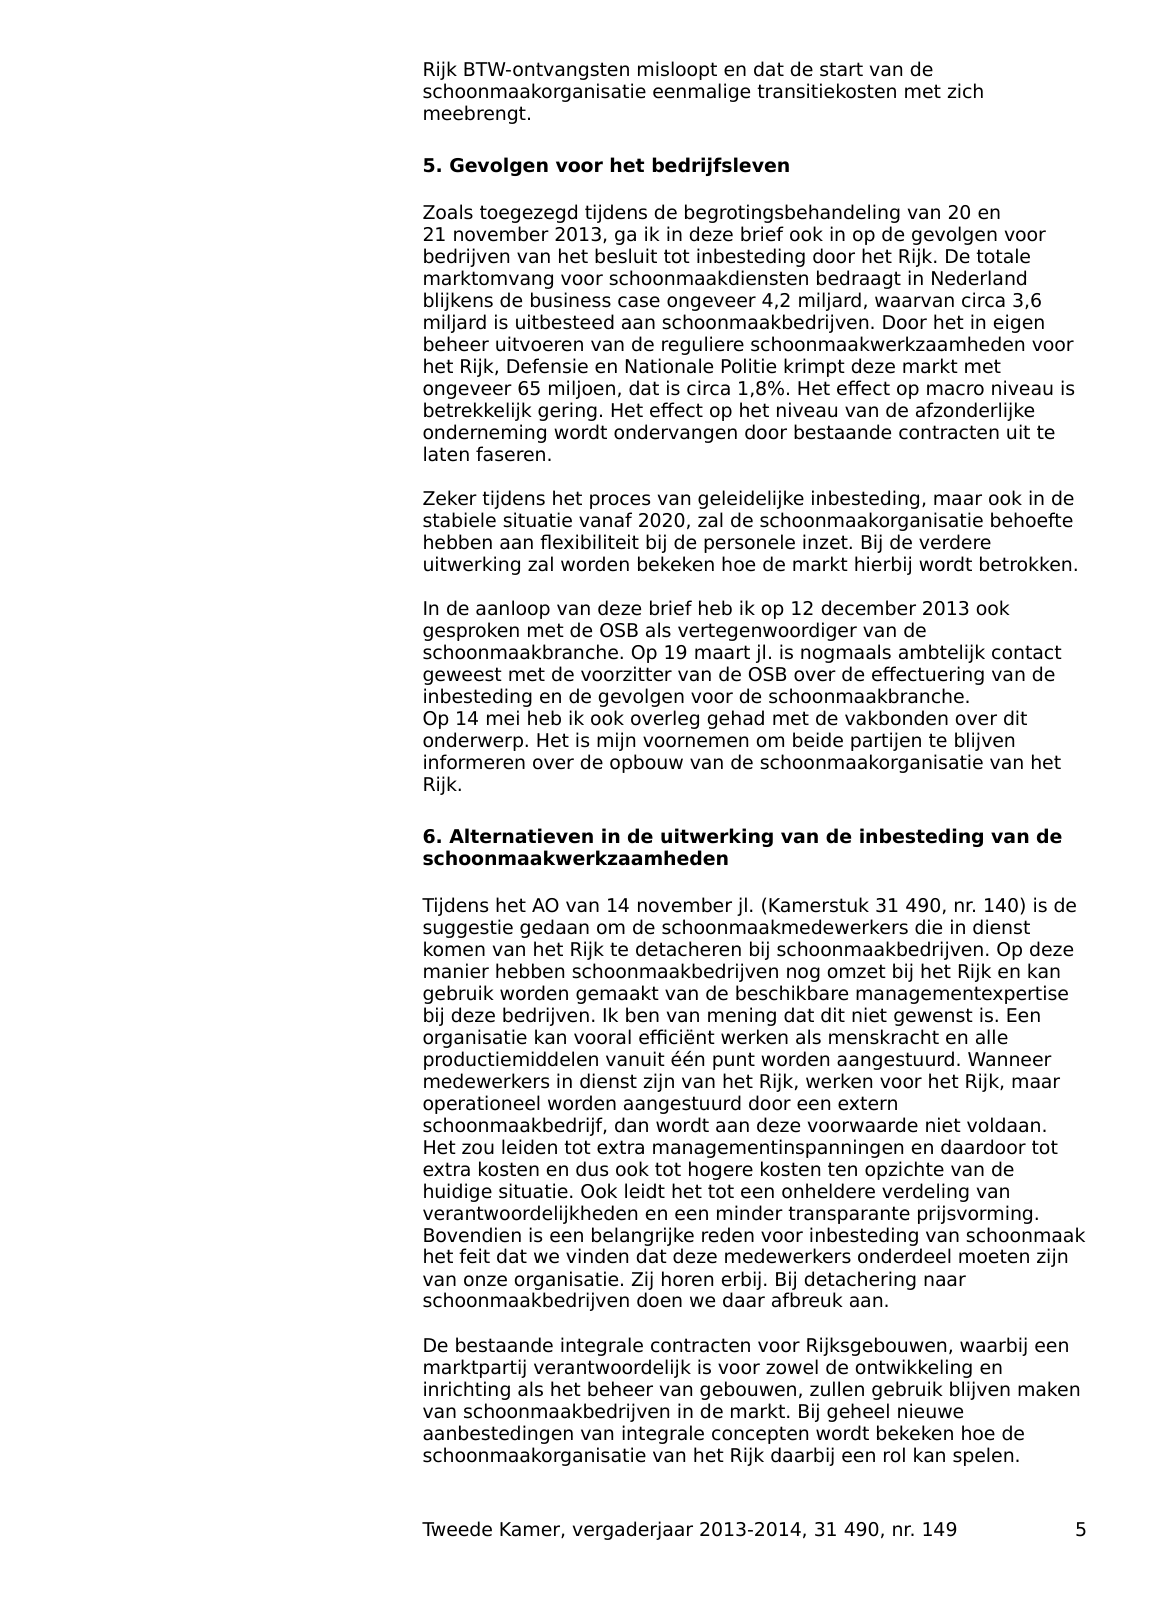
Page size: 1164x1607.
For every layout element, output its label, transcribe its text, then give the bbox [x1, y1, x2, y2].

subtitle 6. Alternatieven in de uitwerking van de inbesteding van de schoonmaakwerkzaamheden [422, 826, 1087, 870]
text Zeker tijdens het proces van geleidelijke inbesteding, maar ook in de stabiele situatie vanaf 2020, zal de schoonmaakorganisatie behoefte hebben aan flexibiliteit bij de personele inzet. Bij de verdere uitwerking zal worden bekeken hoe de markt hierbij wordt betrokken. [422, 488, 1087, 576]
text Zoals toegezegd tijdens de begrotingsbehandeling van 20 en 21 november 2013, ga ik in deze brief ook in op de gevolgen voor bedrijven van het besluit tot inbesteding door het Rijk. De totale marktomvang voor schoonmaakdiensten bedraagt in Nederland blijkens de business case ongeveer 4,2 miljard, waarvan circa 3,6 miljard is uitbesteed aan schoonmaakbedrijven. Door het in eigen beheer uitvoeren van de reguliere schoonmaakwerkzaamheden voor het Rijk, Defensie en Nationale Politie krimpt deze markt met ongeveer 65 miljoen, dat is circa 1,8%. Het effect op macro niveau is betrekkelijk gering. Het effect op het niveau van de afzonderlijke onderneming wordt ondervangen door bestaande contracten uit te laten faseren. [422, 202, 1087, 466]
text Tijdens het AO van 14 november jl. (Kamerstuk 31 490, nr. 140) is de suggestie gedaan om de schoonmaakmedewerkers die in dienst komen van het Rijk te detacheren bij schoonmaakbedrijven. Op deze manier hebben schoonmaakbedrijven nog omzet bij het Rijk en kan gebruik worden gemaakt van de beschikbare managementexpertise bij deze bedrijven. Ik ben van mening dat dit niet gewenst is. Een organisatie kan vooral efficiënt werken als menskracht en alle productiemiddelen vanuit één punt worden aangestuurd. Wanneer medewerkers in dienst zijn van het Rijk, werken voor het Rijk, maar operationeel worden aangestuurd door een extern schoonmaakbedrijf, dan wordt aan deze voorwaarde niet voldaan. Het zou leiden tot extra managementinspanningen en daardoor tot extra kosten en dus ook tot hogere kosten ten opzichte van de huidige situatie. Ook leidt het tot een onheldere verdeling van verantwoordelijkheden en een minder transparante prijsvorming. Bovendien is een belangrijke reden voor inbesteding van schoonmaak het feit dat we vinden dat deze medewerkers onderdeel moeten zijn van onze organisatie. Zij horen erbij. Bij detachering naar schoonmaakbedrijven doen we daar afbreuk aan. [422, 895, 1087, 1312]
text Rijk BTW-ontvangsten misloopt en dat de start van de schoonmaakorganisatie eenmalige transitiekosten met zich meebrengt. [422, 59, 1087, 125]
text De bestaande integrale contracten voor Rijksgebouwen, waarbij een marktpartij verantwoordelijk is voor zowel de ontwikkeling en inrichting als het beheer van gebouwen, zullen gebruik blijven maken van schoonmaakbedrijven in de markt. Bij geheel nieuwe aanbestedingen van integrale concepten wordt bekeken hoe de schoonmaakorganisatie van het Rijk daarbij een rol kan spelen. [422, 1334, 1087, 1466]
text In de aanloop van deze brief heb ik op 12 december 2013 ook gesproken met de OSB als vertegenwoordiger van de schoonmaakbranche. Op 19 maart jl. is nogmaals ambtelijk contact geweest met de voorzitter van de OSB over de effectuering van de inbesteding en de gevolgen voor de schoonmaakbranche. [422, 598, 1087, 708]
subtitle 5. Gevolgen voor het bedrijfsleven [422, 155, 1087, 177]
text Op 14 mei heb ik ook overleg gehad met de vakbonden over dit onderwerp. Het is mijn voornemen om beide partijen te blijven informeren over de opbouw van de schoonmaakorganisatie van het Rijk. [422, 708, 1087, 796]
